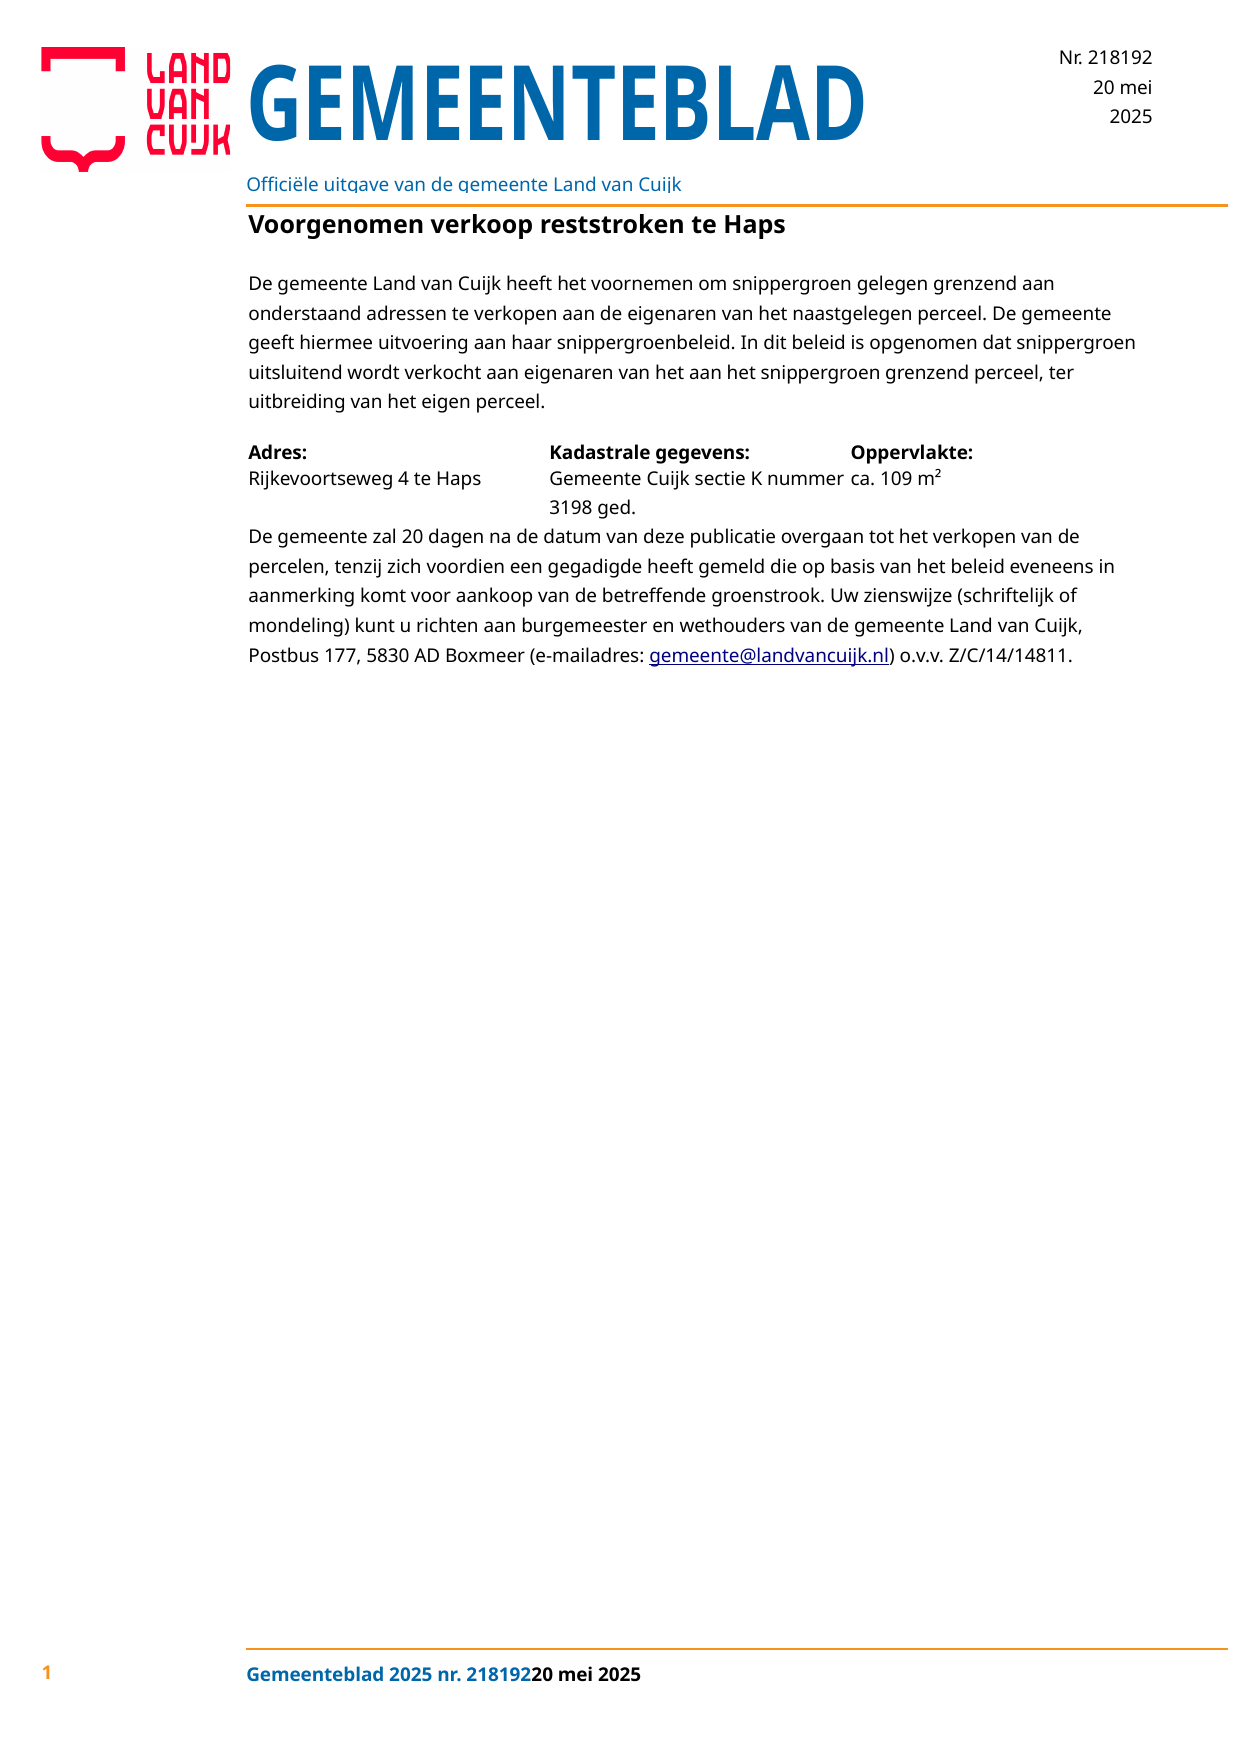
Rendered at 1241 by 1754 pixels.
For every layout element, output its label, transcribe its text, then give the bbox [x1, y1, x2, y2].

table_header Kadastrale gegevens: [549, 439, 850, 465]
table_cell ca. 109 m² [850, 465, 1152, 520]
table_header Oppervlakte: [850, 439, 1152, 465]
text De gemeente zal 20 dagen na de datum van deze publicatie overgaan tot het verkopen van de percelen, tenzij zich voordien een gegadigde heeft gemeld die op basis van het beleid eveneens in aanmerking komt voor aankoop van de betreffende groenstrook. Uw zienswijze (schriftelijk of mondeling) kunt u richten aan burgemeester en wethouders van de gemeente Land van Cuijk, Postbus 177, 5830 AD Boxmeer (e-mailadres: gemeente@landvancuijk.nl) o.v.v. Z/C/14/14811. [248, 523, 1152, 667]
text Voorgenomen verkoop reststroken te Haps [248, 207, 1152, 241]
table_header Adres: [248, 439, 549, 465]
picture [41, 47, 231, 172]
text De gemeente Land van Cuijk heeft het voornemen om snippergroen gelegen grenzend aan onderstaand adressen te verkopen aan de eigenaren van het naastgelegen perceel. De gemeente geeft hiermee uitvoering aan haar snippergroenbeleid. In dit beleid is opgenomen dat snippergroen uitsluitend wordt verkocht aan eigenaren van het aan het snippergroen grenzend perceel, ter uitbreiding van het eigen perceel. [248, 270, 1152, 414]
table_cell Gemeente Cuijk sectie K nummer 3198 ged. [549, 465, 850, 520]
table_cell Rijkevoortseweg 4 te Haps [248, 465, 549, 520]
